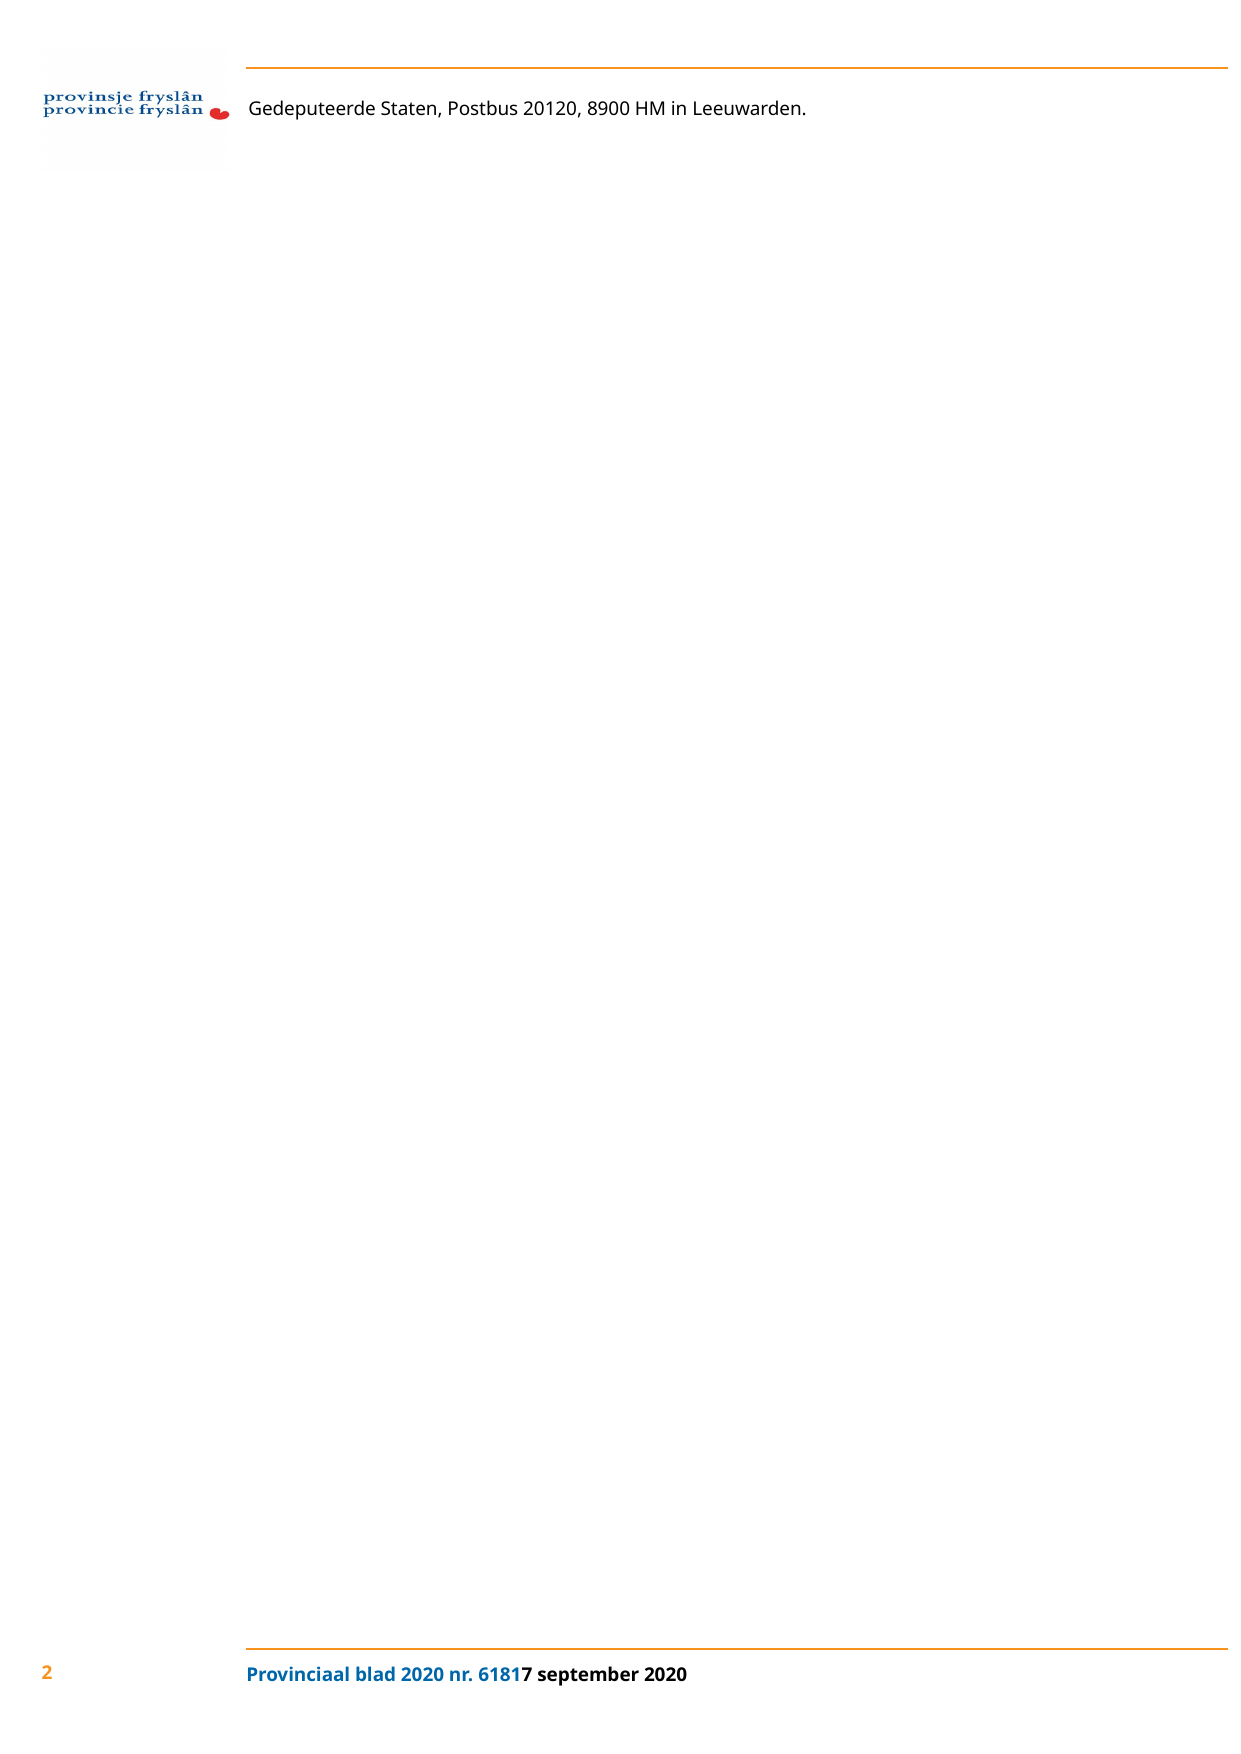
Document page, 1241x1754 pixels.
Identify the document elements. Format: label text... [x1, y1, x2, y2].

text Gedeputeerde Staten, Postbus 20120, 8900 HM in Leeuwarden. [248, 95, 1152, 121]
picture [41, 47, 231, 172]
